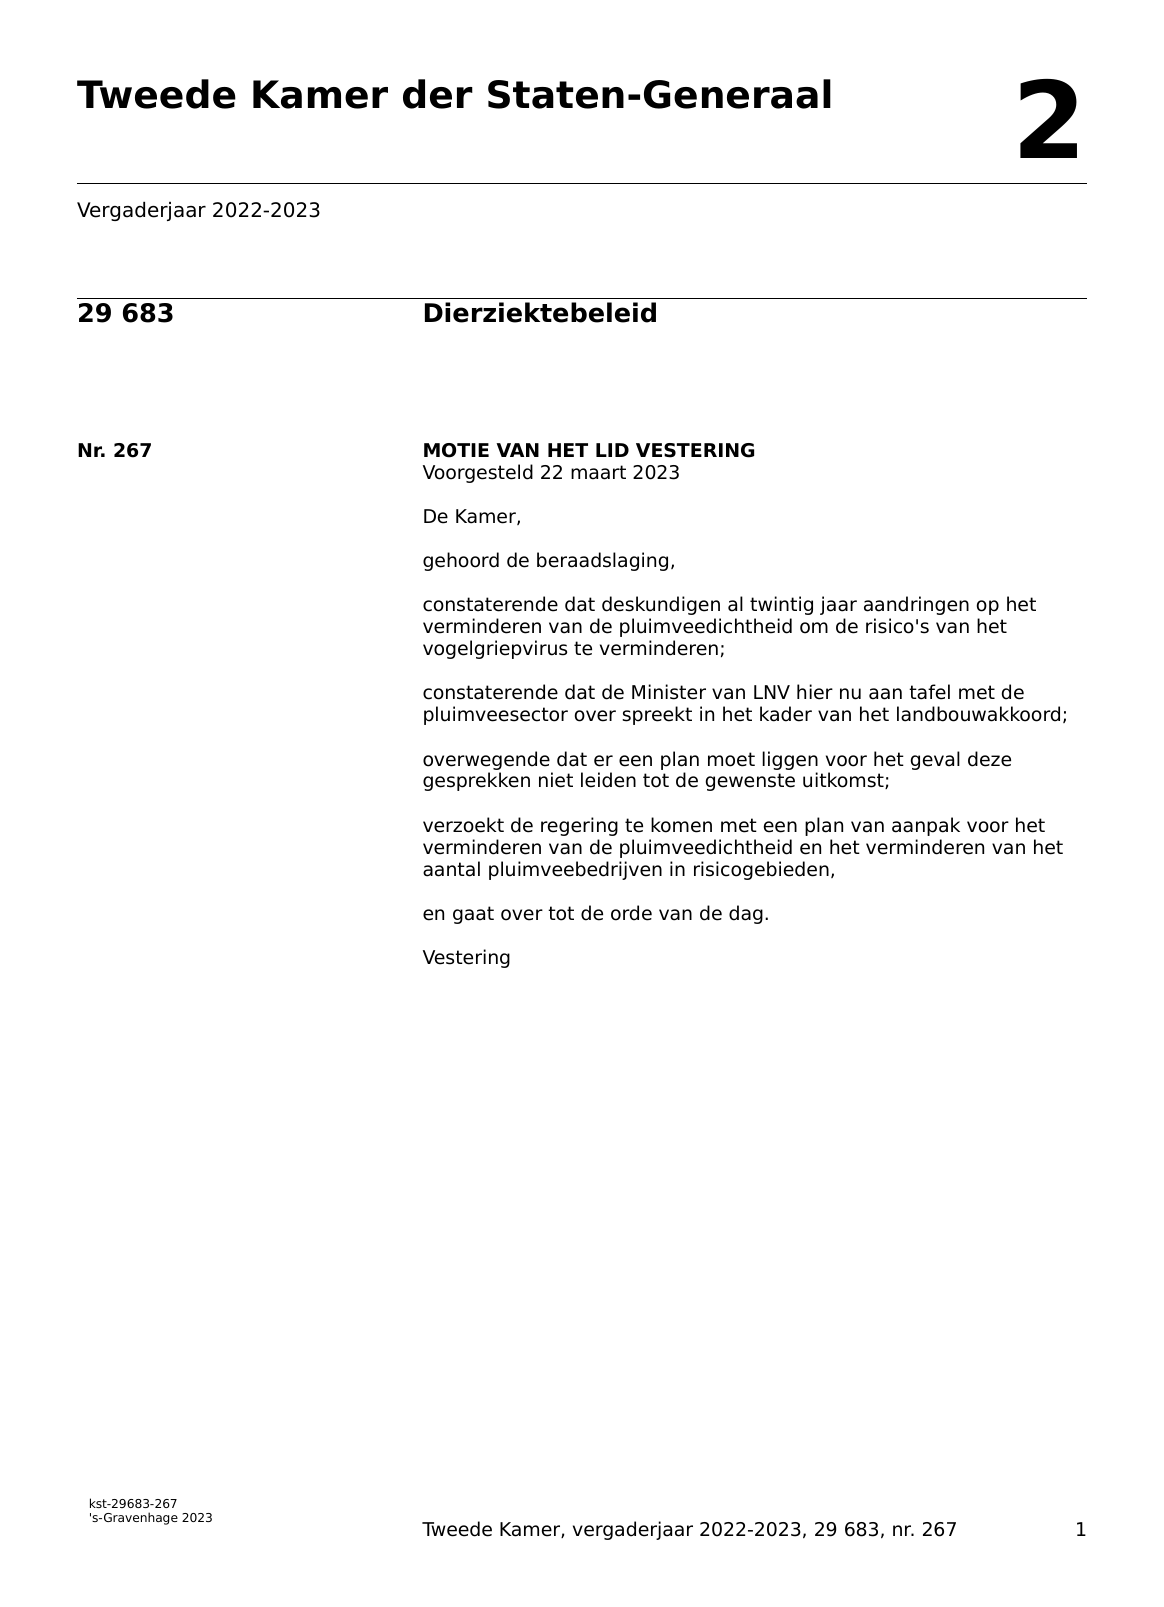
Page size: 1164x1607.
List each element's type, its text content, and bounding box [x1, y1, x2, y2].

text De Kamer, [422, 506, 1087, 528]
text constaterende dat deskundigen al twintig jaar aandringen op het verminderen van de pluimveedichtheid om de risico's van het vogelgriepvirus te verminderen; [422, 594, 1087, 660]
subtitle Nr. 267 MOTIE VAN HET LID VESTERING [77, 440, 1087, 462]
text overwegende dat er een plan moet liggen voor het geval deze gesprekken niet leiden tot de gewenste uitkomst; [422, 748, 1087, 792]
text Vestering [422, 947, 1087, 969]
text verzoekt de regering te komen met een plan van aanpak voor het verminderen van de pluimveedichtheid en het verminderen van het aantal pluimveebedrijven in risicogebieden, [422, 814, 1087, 881]
subtitle 29 683 Dierziektebeleid [77, 299, 1087, 329]
text constaterende dat de Minister van LNV hier nu aan tafel met de pluimveesector over spreekt in het kader van het landbouwakkoord; [422, 682, 1087, 726]
table_cell Vergaderjaar 2022-2023 [77, 184, 1087, 298]
text Voorgesteld 22 maart 2023 [422, 462, 1087, 484]
table_header Tweede Kamer der Staten-Generaal [77, 59, 886, 183]
text gehoord de beraadslaging, [422, 550, 1087, 572]
text kst-29683-267 [88, 1497, 323, 1511]
text 's-Gravenhage 2023 [88, 1511, 323, 1525]
text en gaat over tot de orde van de dag. [422, 903, 1087, 925]
table_header 2 [886, 59, 1087, 183]
